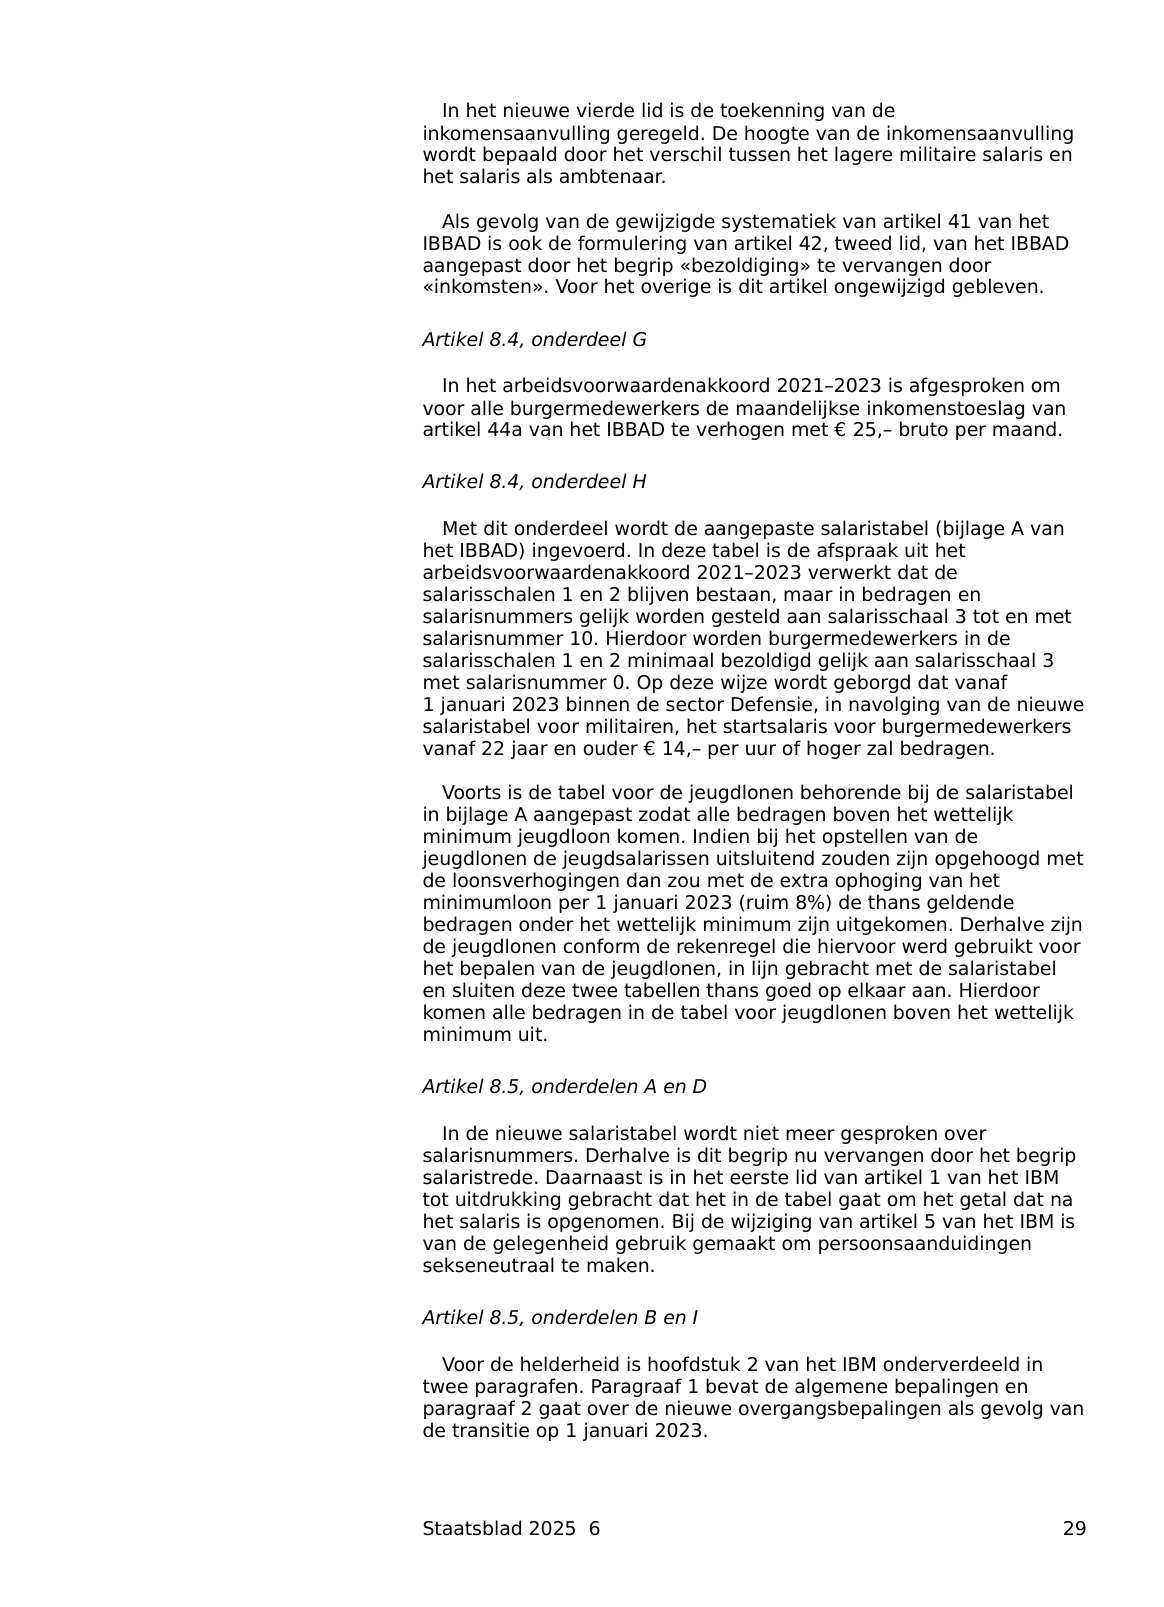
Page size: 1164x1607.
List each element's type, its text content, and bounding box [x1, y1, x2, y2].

text In het arbeidsvoorwaardenakkoord 2021–2023 is afgesproken om voor alle burgermedewerkers de maandelijkse inkomenstoeslag van artikel 44a van het IBBAD te verhogen met € 25,– bruto per maand. [422, 375, 1087, 441]
subtitle Artikel 8.5, onderdelen A en D [422, 1076, 1087, 1098]
text Voor de helderheid is hoofdstuk 2 van het IBM onderverdeeld in twee paragrafen. Paragraaf 1 bevat de algemene bepalingen en paragraaf 2 gaat over de nieuwe overgangsbepalingen als gevolg van de transitie op 1 januari 2023. [422, 1354, 1087, 1442]
text Met dit onderdeel wordt de aangepaste salaristabel (bijlage A van het IBBAD) ingevoerd. In deze tabel is de afspraak uit het arbeidsvoorwaardenakkoord 2021–2023 verwerkt dat de salarisschalen 1 en 2 blijven bestaan, maar in bedragen en salarisnummers gelijk worden gesteld aan salarisschaal 3 tot en met salarisnummer 10. Hierdoor worden burgermedewerkers in de salarisschalen 1 en 2 minimaal bezoldigd gelijk aan salarisschaal 3 met salarisnummer 0. Op deze wijze wordt geborgd dat vanaf 1 januari 2023 binnen de sector Defensie, in navolging van de nieuwe salaristabel voor militairen, het startsalaris voor burgermedewerkers vanaf 22 jaar en ouder € 14,– per uur of hoger zal bedragen. [422, 518, 1087, 760]
text In de nieuwe salaristabel wordt niet meer gesproken over salarisnummers. Derhalve is dit begrip nu vervangen door het begrip salaristrede. Daarnaast is in het eerste lid van artikel 1 van het IBM tot uitdrukking gebracht dat het in de tabel gaat om het getal dat na het salaris is opgenomen. Bij de wijziging van artikel 5 van het IBM is van de gelegenheid gebruik gemaakt om persoonsaanduidingen sekseneutraal te maken. [422, 1123, 1087, 1277]
text In het nieuwe vierde lid is de toekenning van de inkomensaanvulling geregeld. De hoogte van de inkomensaanvulling wordt bepaald door het verschil tussen het lagere militaire salaris en het salaris als ambtenaar. [422, 100, 1087, 188]
subtitle Artikel 8.4, onderdeel G [422, 328, 1087, 350]
subtitle Artikel 8.5, onderdelen B en I [422, 1307, 1087, 1329]
text Als gevolg van de gewijzigde systematiek van artikel 41 van het IBBAD is ook de formulering van artikel 42, tweed lid, van het IBBAD aangepast door het begrip «bezoldiging» te vervangen door «inkomsten». Voor het overige is dit artikel ongewijzigd gebleven. [422, 211, 1087, 298]
text Voorts is de tabel voor de jeugdlonen behorende bij de salaristabel in bijlage A aangepast zodat alle bedragen boven het wettelijk minimum jeugdloon komen. Indien bij het opstellen van de jeugdlonen de jeugdsalarissen uitsluitend zouden zijn opgehoogd met de loonsverhogingen dan zou met de extra ophoging van het minimumloon per 1 januari 2023 (ruim 8%) de thans geldende bedragen onder het wettelijk minimum zijn uitgekomen. Derhalve zijn de jeugdlonen conform de rekenregel die hiervoor werd gebruikt voor het bepalen van de jeugdlonen, in lijn gebracht met de salaristabel en sluiten deze twee tabellen thans goed op elkaar aan. Hierdoor komen alle bedragen in de tabel voor jeugdlonen boven het wettelijk minimum uit. [422, 782, 1087, 1046]
subtitle Artikel 8.4, onderdeel H [422, 471, 1087, 493]
